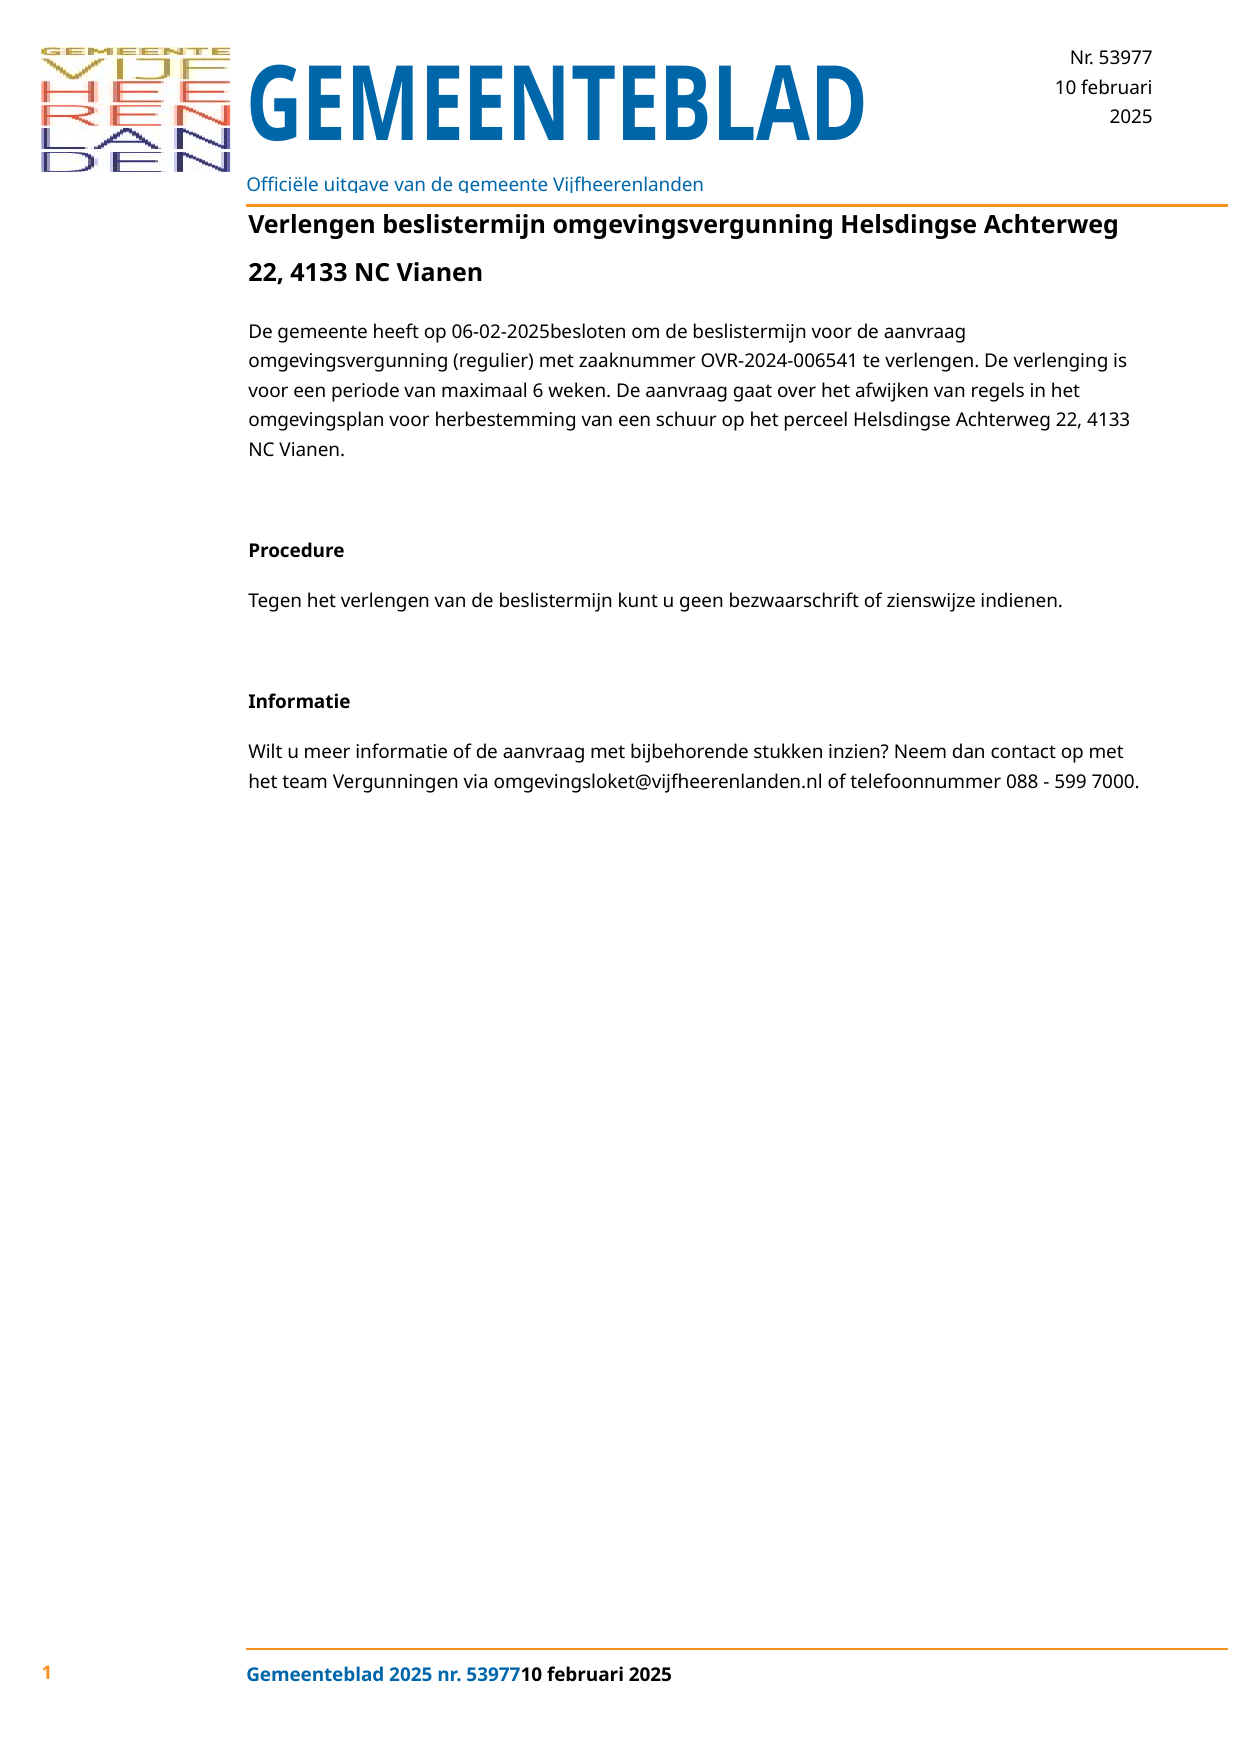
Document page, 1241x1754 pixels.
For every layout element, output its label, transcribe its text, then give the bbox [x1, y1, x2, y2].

picture [41, 47, 231, 172]
text Verlengen beslistermijn omgevingsvergunning Helsdingse Achterweg 22, 4133 NC Vianen [248, 207, 1152, 288]
text De gemeente heeft op 06-02-2025besloten om de beslistermijn voor de aanvraag omgevingsvergunning (regulier) met zaaknummer OVR-2024-006541 te verlengen. De verlenging is voor een periode van maximaal 6 weken. De aanvraag gaat over het afwijken van regels in het omgevingsplan voor herbestemming van een schuur op het perceel Helsdingse Achterweg 22, 4133 NC Vianen. [248, 318, 1152, 462]
text Procedure [248, 537, 1152, 563]
text Informatie [248, 688, 1152, 714]
text Wilt u meer informatie of de aanvraag met bijbehorende stukken inzien? Neem dan contact op met het team Vergunningen via omgevingsloket@vijfheerenlanden.nl of telefoonnummer 088 - 599 7000. [248, 739, 1152, 794]
text Tegen het verlengen van de beslistermijn kunt u geen bezwaarschrift of zienswijze indienen. [248, 587, 1152, 613]
